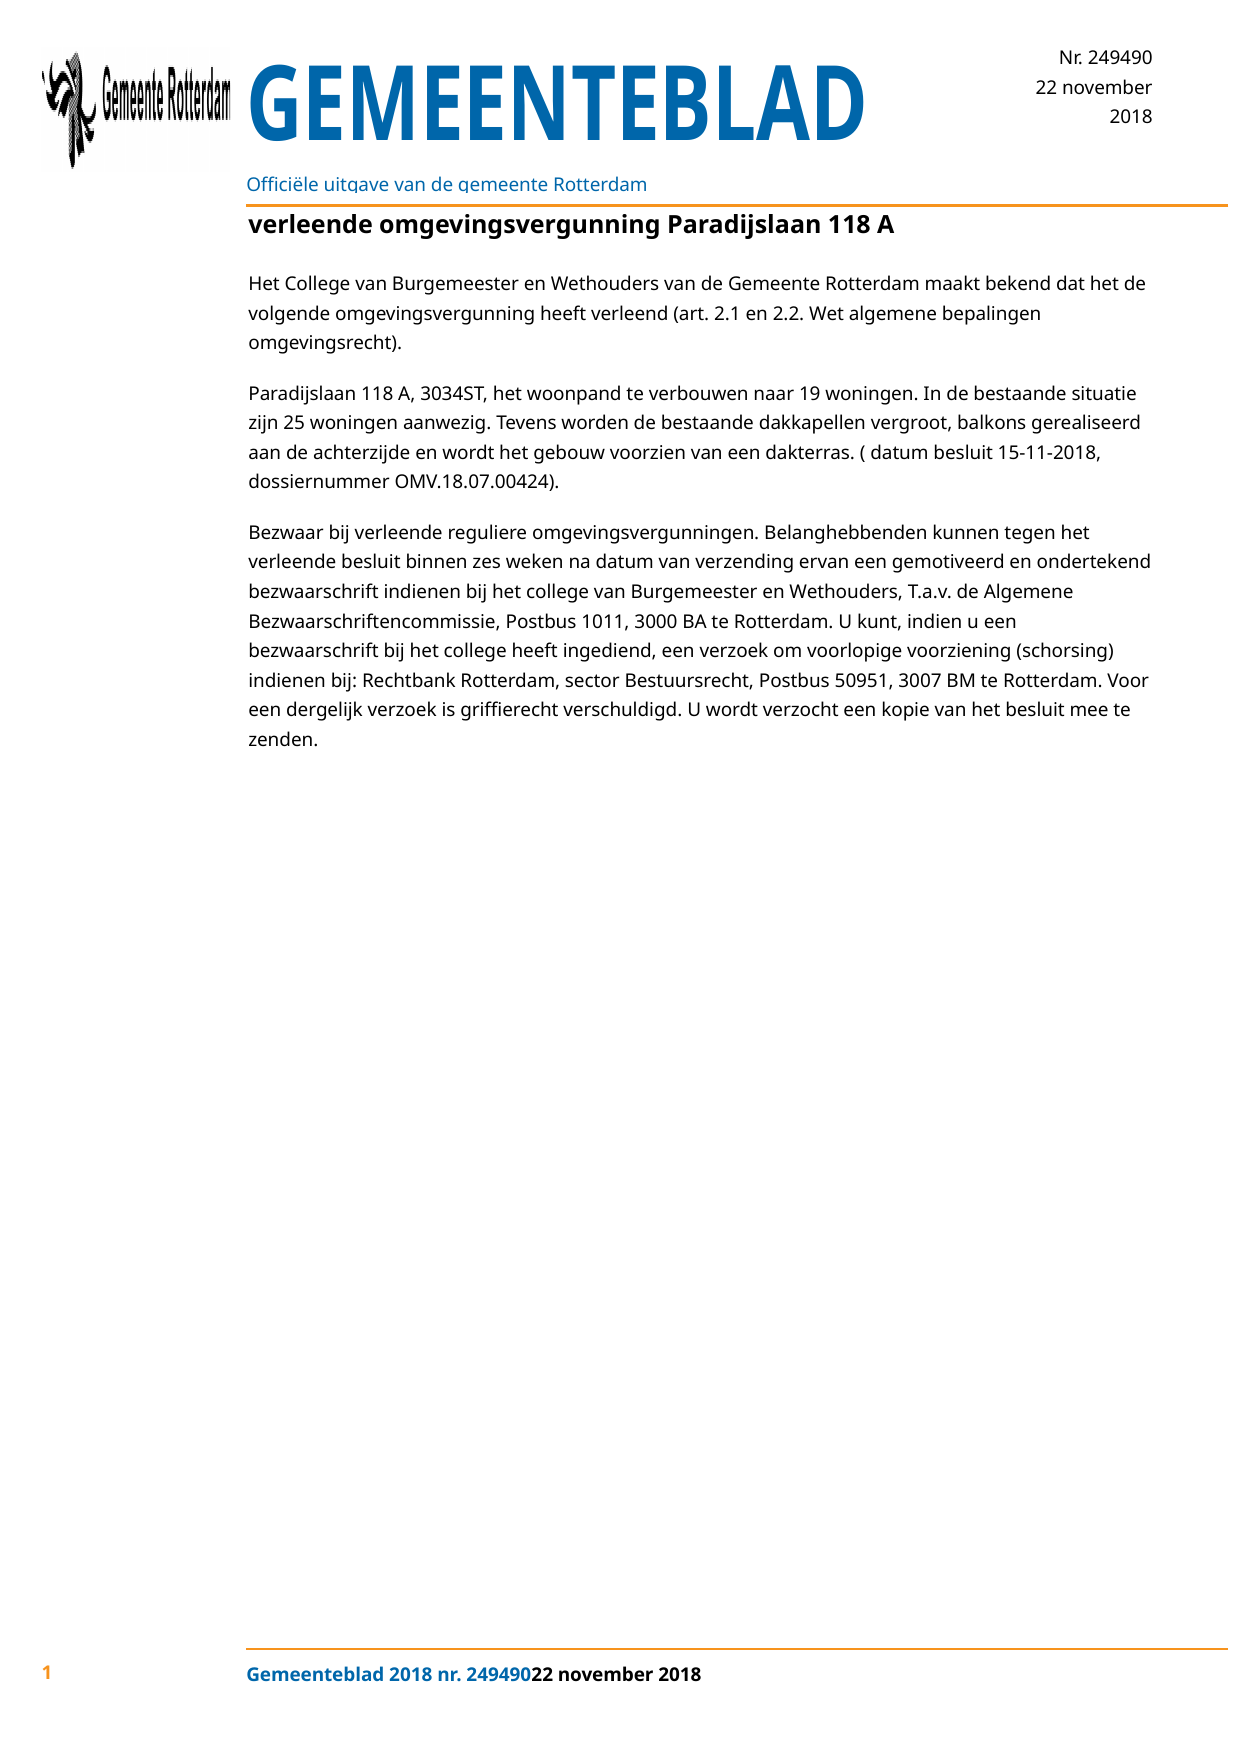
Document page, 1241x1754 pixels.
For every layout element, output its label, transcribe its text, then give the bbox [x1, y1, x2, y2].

picture [41, 47, 231, 172]
text Het College van Burgemeester en Wethouders van de Gemeente Rotterdam maakt bekend dat het de volgende omgevingsvergunning heeft verleend (art. 2.1 en 2.2. Wet algemene bepalingen omgevingsrecht). [248, 270, 1152, 355]
text verleende omgevingsvergunning Paradijslaan 118 A [248, 207, 1152, 241]
text Paradijslaan 118 A, 3034ST, het woonpand te verbouwen naar 19 woningen. In de bestaande situatie zijn 25 woningen aanwezig. Tevens worden de bestaande dakkapellen vergroot, balkons gerealiseerd aan de achterzijde en wordt het gebouw voorzien van een dakterras. ( datum besluit 15-11-2018, dossiernummer OMV.18.07.00424). [248, 380, 1152, 494]
text Bezwaar bij verleende reguliere omgevingsvergunningen. Belanghebbenden kunnen tegen het verleende besluit binnen zes weken na datum van verzending ervan een gemotiveerd en ondertekend bezwaarschrift indienen bij het college van Burgemeester en Wethouders, T.a.v. de Algemene Bezwaarschriftencommissie, Postbus 1011, 3000 BA te Rotterdam. U kunt, indien u een bezwaarschrift bij het college heeft ingediend, een verzoek om voorlopige voorziening (schorsing) indienen bij: Rechtbank Rotterdam, sector Bestuursrecht, Postbus 50951, 3007 BM te Rotterdam. Voor een dergelijk verzoek is griffierecht verschuldigd. U wordt verzocht een kopie van het besluit mee te zenden. [248, 519, 1152, 752]
